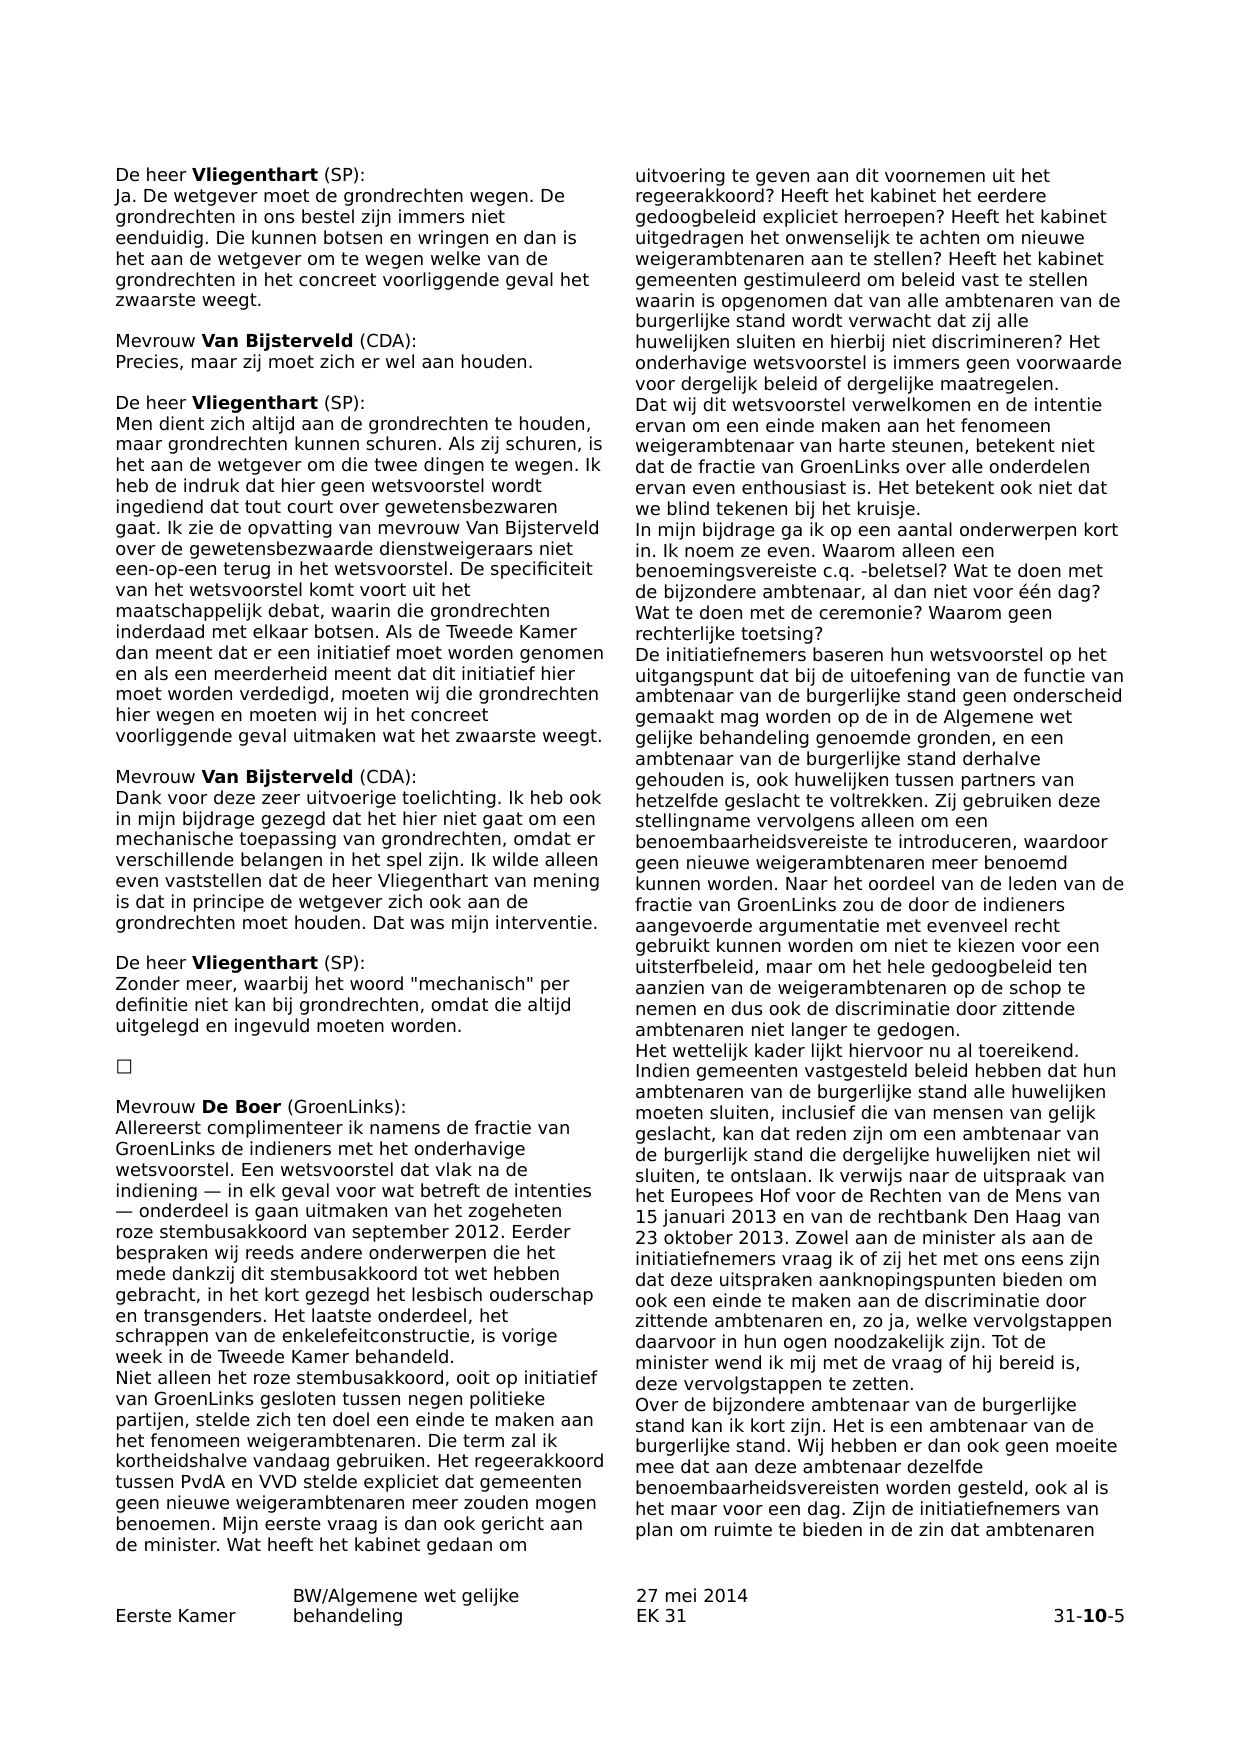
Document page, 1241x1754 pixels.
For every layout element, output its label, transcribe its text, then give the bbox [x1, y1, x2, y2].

text Precies, maar zij moet zich er wel aan houden. [115, 352, 605, 373]
text Dat wij dit wetsvoorstel verwelkomen en de intentie ervan om een einde maken aan het fenomeen weigerambtenaar van harte steunen, betekent niet dat de fractie van GroenLinks over alle onderdelen ervan even enthousiast is. Het betekent ook niet dat we blind tekenen bij het kruisje. [635, 394, 1125, 519]
text Dank voor deze zeer uitvoerige toelichting. Ik heb ook in mijn bijdrage gezegd dat het hier niet gaat om een mechanische toepassing van grondrechten, omdat er verschillende belangen in het spel zijn. Ik wilde alleen even vaststellen dat de heer Vliegenthart van mening is dat in principe de wetgever zich ook aan de grondrechten moet houden. Dat was mijn interventie. [115, 787, 605, 933]
text ⬜ [115, 1056, 605, 1077]
text De heer Vliegenthart (SP): [115, 165, 605, 186]
text Het wettelijk kader lijkt hiervoor nu al toereikend. Indien gemeenten vastgesteld beleid hebben dat hun ambtenaren van de burgerlijke stand alle huwelijken moeten sluiten, inclusief die van mensen van gelijk geslacht, kan dat reden zijn om een ambtenaar van de burgerlijk stand die dergelijke huwelijken niet wil sluiten, te ontslaan. Ik verwijs naar de uitspraak van het Europees Hof voor de Rechten van de Mens van 15 januari 2013 en van de rechtbank Den Haag van 23 oktober 2013. Zowel aan de minister als aan de initiatiefnemers vraag ik of zij het met ons eens zijn dat deze uitspraken aanknopingspunten bieden om ook een einde te maken aan de discriminatie door zittende ambtenaren en, zo ja, welke vervolgstappen daarvoor in hun ogen noodzakelijk zijn. Tot de minister wend ik mij met de vraag of hij bereid is, deze vervolgstappen te zetten. [635, 1040, 1125, 1394]
text De heer Vliegenthart (SP): [115, 393, 605, 413]
text Allereerst complimenteer ik namens de fractie van GroenLinks de indieners met het onderhavige wetsvoorstel. Een wetsvoorstel dat vlak na de indiening — in elk geval voor wat betreft de intenties — onderdeel is gaan uitmaken van het zogeheten roze stembusakkoord van september 2012. Eerder bespraken wij reeds andere onderwerpen die het mede dankzij dit stembusakkoord tot wet hebben gebracht, in het kort gezegd het lesbisch ouderschap en transgenders. Het laatste onderdeel, het schrappen van de enkelefeitconstructie, is vorige week in de Tweede Kamer behandeld. [115, 1118, 605, 1368]
text Zonder meer, waarbij het woord "mechanisch" per definitie niet kan bij grondrechten, omdat die altijd uitgelegd en ingevuld moeten worden. [115, 974, 605, 1036]
text De heer Vliegenthart (SP): [115, 953, 605, 974]
text Mevrouw Van Bijsterveld (CDA): [115, 331, 605, 352]
text De initiatiefnemers baseren hun wetsvoorstel op het uitgangspunt dat bij de uitoefening van de functie van ambtenaar van de burgerlijke stand geen onderscheid gemaakt mag worden op de in de Algemene wet gelijke behandeling genoemde gronden, en een ambtenaar van de burgerlijke stand derhalve gehouden is, ook huwelijken tussen partners van hetzelfde geslacht te voltrekken. Zij gebruiken deze stellingname vervolgens alleen om een benoembaarheidsvereiste te introduceren, waardoor geen nieuwe weigerambtenaren meer benoemd kunnen worden. Naar het oordeel van de leden van de fractie van GroenLinks zou de door de indieners aangevoerde argumentatie met evenveel recht gebruikt kunnen worden om niet te kiezen voor een uitsterfbeleid, maar om het hele gedoogbeleid ten aanzien van de weigerambtenaren op de schop te nemen en dus ook de discriminatie door zittende ambtenaren niet langer te gedogen. [635, 644, 1125, 1040]
text Mevrouw De Boer (GroenLinks): [115, 1097, 605, 1118]
text In mijn bijdrage ga ik op een aantal onderwerpen kort in. Ik noem ze even. Waarom alleen een benoemingsvereiste c.q. -beletsel? Wat te doen met de bijzondere ambtenaar, al dan niet voor één dag? Wat te doen met de ceremonie? Waarom geen rechterlijke toetsing? [635, 519, 1125, 644]
text Ja. De wetgever moet de grondrechten wegen. De grondrechten in ons bestel zijn immers niet eenduidig. Die kunnen botsen en wringen en dan is het aan de wetgever om te wegen welke van de grondrechten in het concreet voorliggende geval het zwaarste weegt. [115, 186, 605, 311]
text Mevrouw Van Bijsterveld (CDA): [115, 767, 605, 787]
text Men dient zich altijd aan de grondrechten te houden, maar grondrechten kunnen schuren. Als zij schuren, is het aan de wetgever om die twee dingen te wegen. Ik heb de indruk dat hier geen wetsvoorstel wordt ingediend dat tout court over gewetensbezwaren gaat. Ik zie de opvatting van mevrouw Van Bijsterveld over de gewetensbezwaarde dienstweigeraars niet een-op-een terug in het wetsvoorstel. De specificiteit van het wetsvoorstel komt voort uit het maatschappelijk debat, waarin die grondrechten inderdaad met elkaar botsen. Als de Tweede Kamer dan meent dat er een initiatief moet worden genomen en als een meerderheid meent dat dit initiatief hier moet worden verdedigd, moeten wij die grondrechten hier wegen en moeten wij in het concreet voorliggende geval uitmaken wat het zwaarste weegt. [115, 413, 605, 747]
text uitvoering te geven aan dit voornemen uit het regeerakkoord? Heeft het kabinet het eerdere gedoogbeleid expliciet herroepen? Heeft het kabinet uitgedragen het onwenselijk te achten om nieuwe weigerambtenaren aan te stellen? Heeft het kabinet gemeenten gestimuleerd om beleid vast te stellen waarin is opgenomen dat van alle ambtenaren van de burgerlijke stand wordt verwacht dat zij alle huwelijken sluiten en hierbij niet discrimineren? Het onderhavige wetsvoorstel is immers geen voorwaarde voor dergelijk beleid of dergelijke maatregelen. [635, 165, 1125, 394]
text Niet alleen het roze stembusakkoord, ooit op initiatief van GroenLinks gesloten tussen negen politieke partijen, stelde zich ten doel een einde te maken aan het fenomeen weigerambtenaren. Die term zal ik kortheidshalve vandaag gebruiken. Het regeerakkoord tussen PvdA en VVD stelde expliciet dat gemeenten geen nieuwe weigerambtenaren meer zouden mogen benoemen. Mijn eerste vraag is dan ook gericht aan de minister. Wat heeft het kabinet gedaan om [115, 1368, 605, 1555]
text Over de bijzondere ambtenaar van de burgerlijke stand kan ik kort zijn. Het is een ambtenaar van de burgerlijke stand. Wij hebben er dan ook geen moeite mee dat aan deze ambtenaar dezelfde benoembaarheidsvereisten worden gesteld, ook al is het maar voor een dag. Zijn de initiatiefnemers van plan om ruimte te bieden in de zin dat ambtenaren [635, 1394, 1125, 1540]
